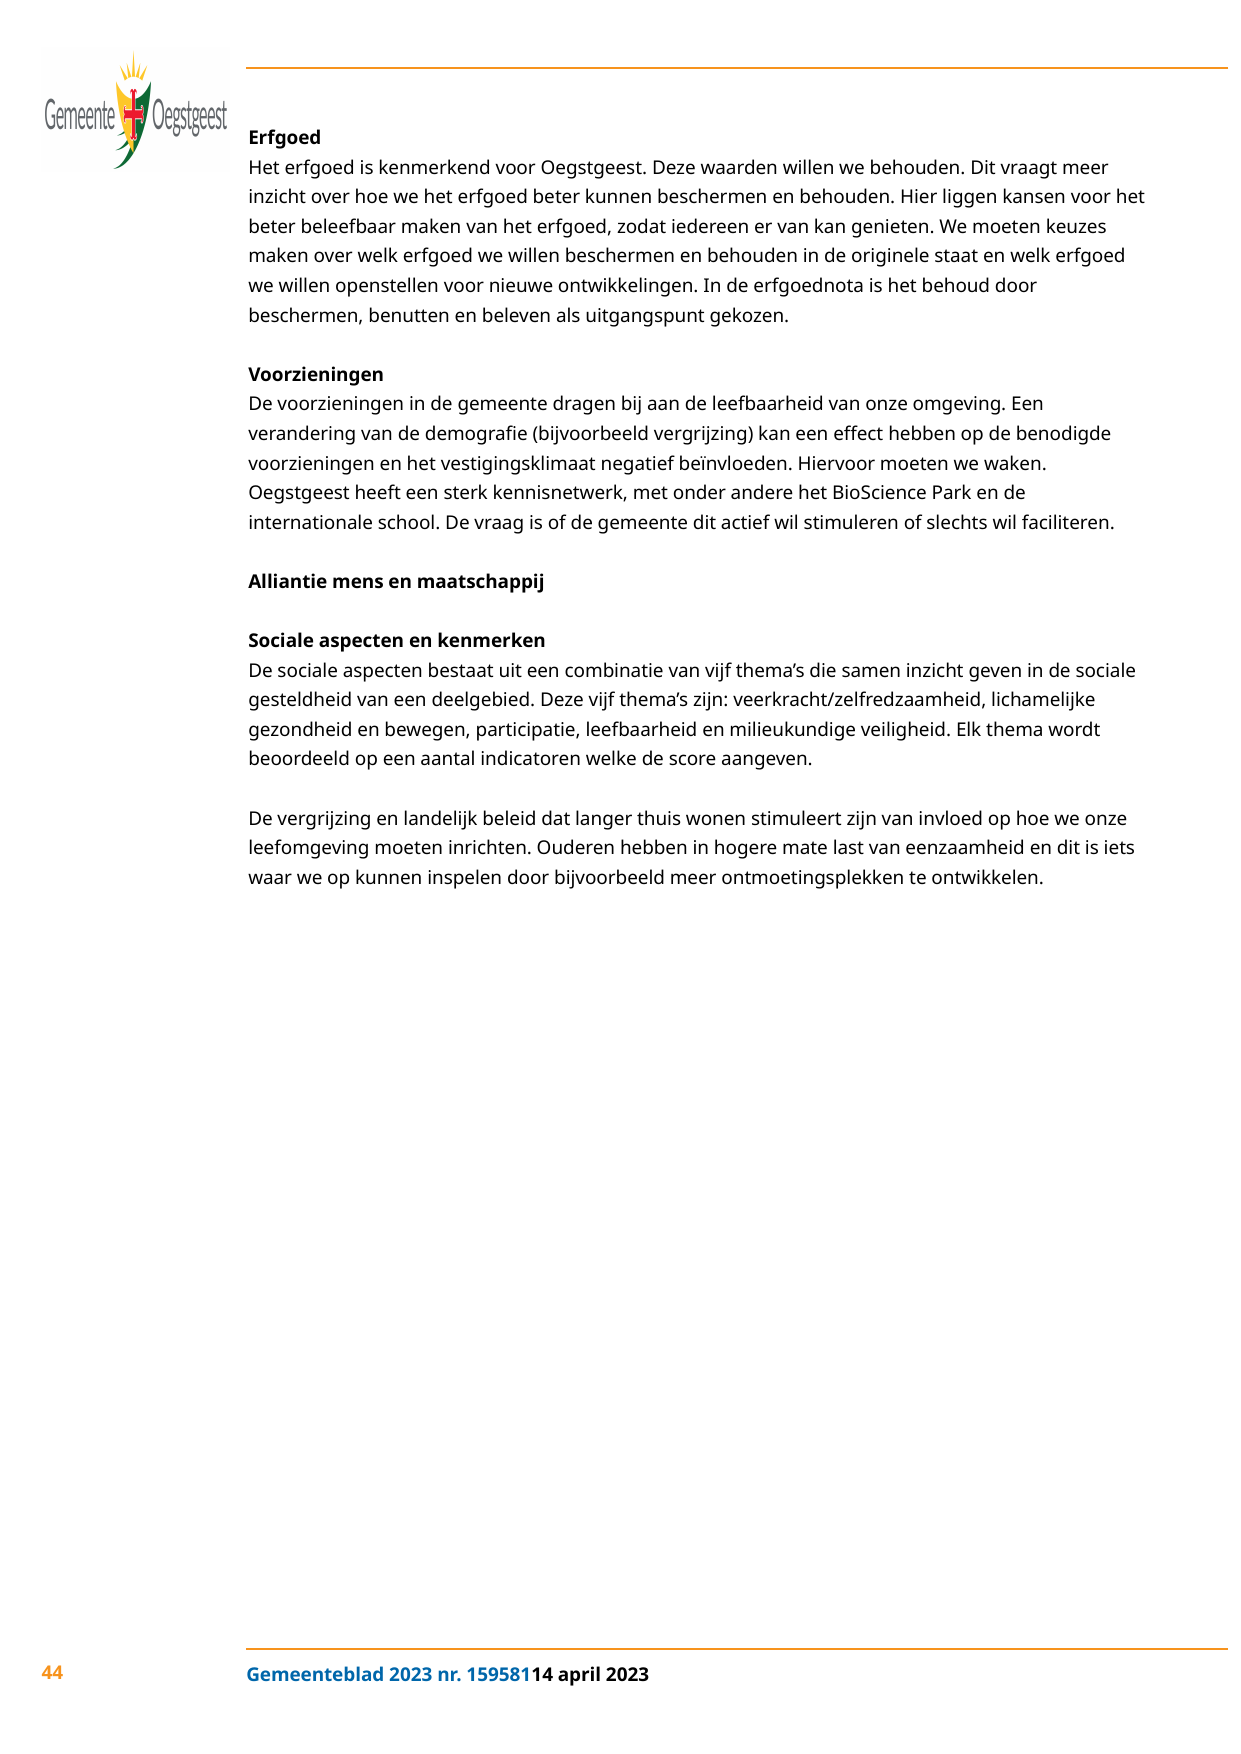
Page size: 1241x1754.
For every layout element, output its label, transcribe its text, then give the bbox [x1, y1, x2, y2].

text De sociale aspecten bestaat uit een combinatie van vijf thema’s die samen inzicht geven in de sociale gesteldheid van een deelgebied. Deze vijf thema’s zijn: veerkracht/zelfredzaamheid, lichamelijke gezondheid en bewegen, participatie, leefbaarheid en milieukundige veiligheid. Elk thema wordt beoordeeld op een aantal indicatoren welke de score aangeven. [248, 657, 1152, 771]
text De voorzieningen in de gemeente dragen bij aan de leefbaarheid van onze omgeving. Een verandering van de demografie (bijvoorbeeld vergrijzing) kan een effect hebben op de benodigde voorzieningen en het vestigingsklimaat negatief beïnvloeden. Hiervoor moeten we waken. [248, 391, 1152, 476]
text Sociale aspecten en kenmerken [248, 627, 1152, 653]
text Oegstgeest heeft een sterk kennisnetwerk, met onder andere het BioScience Park en de internationale school. De vraag is of de gemeente dit actief wil stimuleren of slechts wil faciliteren. [248, 479, 1152, 535]
text Het erfgoed is kenmerkend voor Oegstgeest. Deze waarden willen we behouden. Dit vraagt meer inzicht over hoe we het erfgoed beter kunnen beschermen en behouden. Hier liggen kansen voor het beter beleefbaar maken van het erfgoed, zodat iedereen er van kan genieten. We moeten keuzes maken over welk erfgoed we willen beschermen en behouden in de originele staat en welk erfgoed we willen openstellen voor nieuwe ontwikkelingen. In de erfgoednota is het behoud door beschermen, benutten en beleven als uitgangspunt gekozen. [248, 154, 1152, 328]
text De vergrijzing en landelijk beleid dat langer thuis wonen stimuleert zijn van invloed op hoe we onze leefomgeving moeten inrichten. Ouderen hebben in hogere mate last van eenzaamheid en dit is iets waar we op kunnen inspelen door bijvoorbeeld meer ontmoetingsplekken te ontwikkelen. [248, 805, 1152, 890]
text Voorzieningen [248, 361, 1152, 387]
text Alliantie mens en maatschappij [248, 568, 1152, 594]
picture [41, 47, 231, 172]
text Erfgoed [248, 124, 1152, 150]
